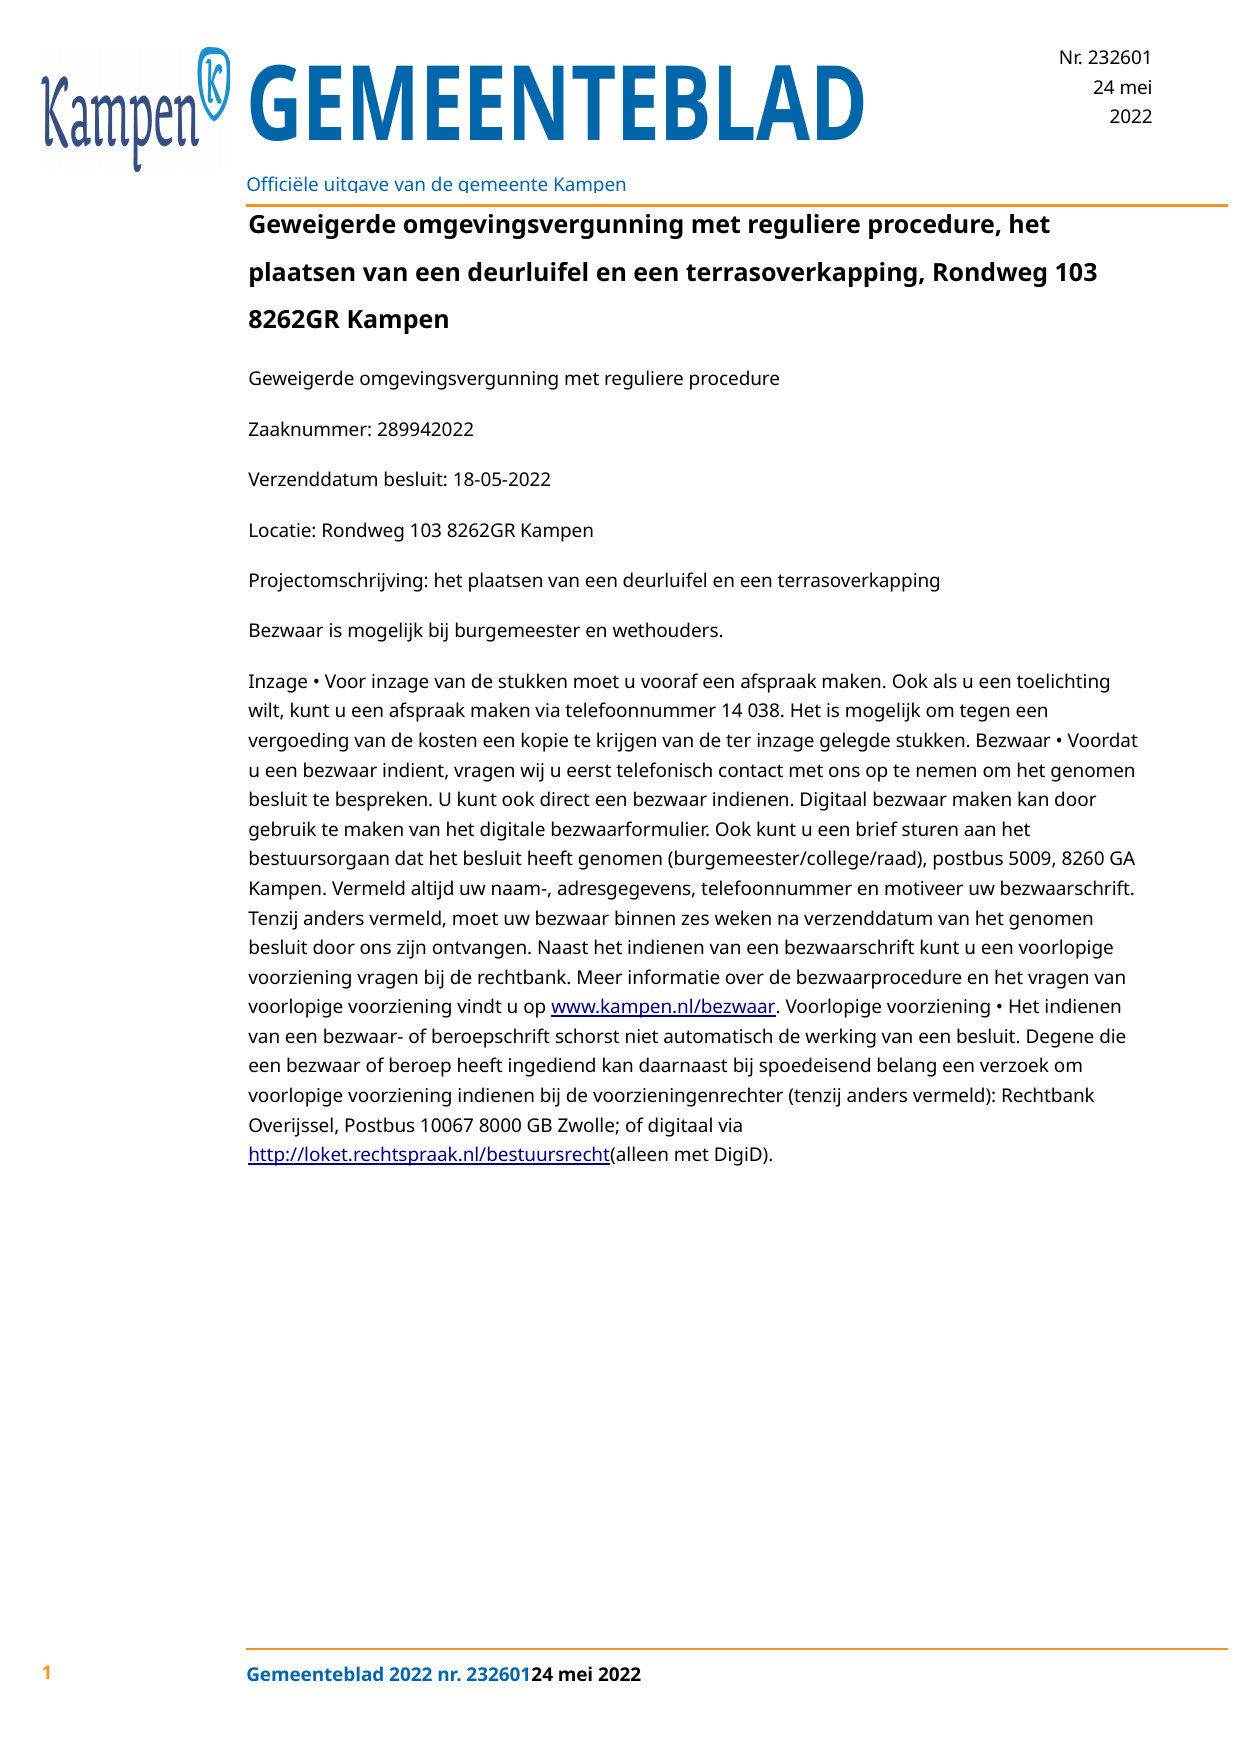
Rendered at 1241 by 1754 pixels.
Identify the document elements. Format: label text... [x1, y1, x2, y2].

text Geweigerde omgevingsvergunning met reguliere procedure [248, 366, 1152, 391]
picture [41, 47, 231, 172]
text Bezwaar is mogelijk bij burgemeester en wethouders. [248, 618, 1152, 643]
text Locatie: Rondweg 103 8262GR Kampen [248, 517, 1152, 542]
text Zaaknummer: 289942022 [248, 416, 1152, 442]
text Projectomschrijving: het plaatsen van een deurluifel en een terrasoverkapping [248, 567, 1152, 593]
text Verzenddatum besluit: 18-05-2022 [248, 466, 1152, 492]
text Geweigerde omgevingsvergunning met reguliere procedure, het plaatsen van een deurluifel en een terrasoverkapping, Rondweg 103 8262GR Kampen [248, 207, 1152, 336]
text Inzage • Voor inzage van de stukken moet u vooraf een afspraak maken. Ook als u een toelichting wilt, kunt u een afspraak maken via telefoonnummer 14 038. Het is mogelijk om tegen een vergoeding van de kosten een kopie te krijgen van de ter inzage gelegde stukken. Bezwaar • Voordat u een bezwaar indient, vragen wij u eerst telefonisch contact met ons op te nemen om het genomen besluit te bespreken. U kunt ook direct een bezwaar indienen. Digitaal bezwaar maken kan door gebruik te maken van het digitale bezwaarformulier. Ook kunt u een brief sturen aan het bestuursorgaan dat het besluit heeft genomen (burgemeester/college/raad), postbus 5009, 8260 GA Kampen. Vermeld altijd uw naam-, adresgegevens, telefoonnummer en motiveer uw bezwaarschrift. Tenzij anders vermeld, moet uw bezwaar binnen zes weken na verzenddatum van het genomen besluit door ons zijn ontvangen. Naast het indienen van een bezwaarschrift kunt u een voorlopige voorziening vragen bij de rechtbank. Meer informatie over de bezwaarprocedure en het vragen van voorlopige voorziening vindt u op www.kampen.nl/bezwaar. Voorlopige voorziening • Het indienen van een bezwaar- of beroepschrift schorst niet automatisch de werking van een besluit. Degene die een bezwaar of beroep heeft ingediend kan daarnaast bij spoedeisend belang een verzoek om voorlopige voorziening indienen bij de voorzieningenrechter (tenzij anders vermeld): Rechtbank Overijssel, Postbus 10067 8000 GB Zwolle; of digitaal via http://loket.rechtspraak.nl/bestuursrecht(alleen met DigiD). [248, 668, 1152, 1167]
